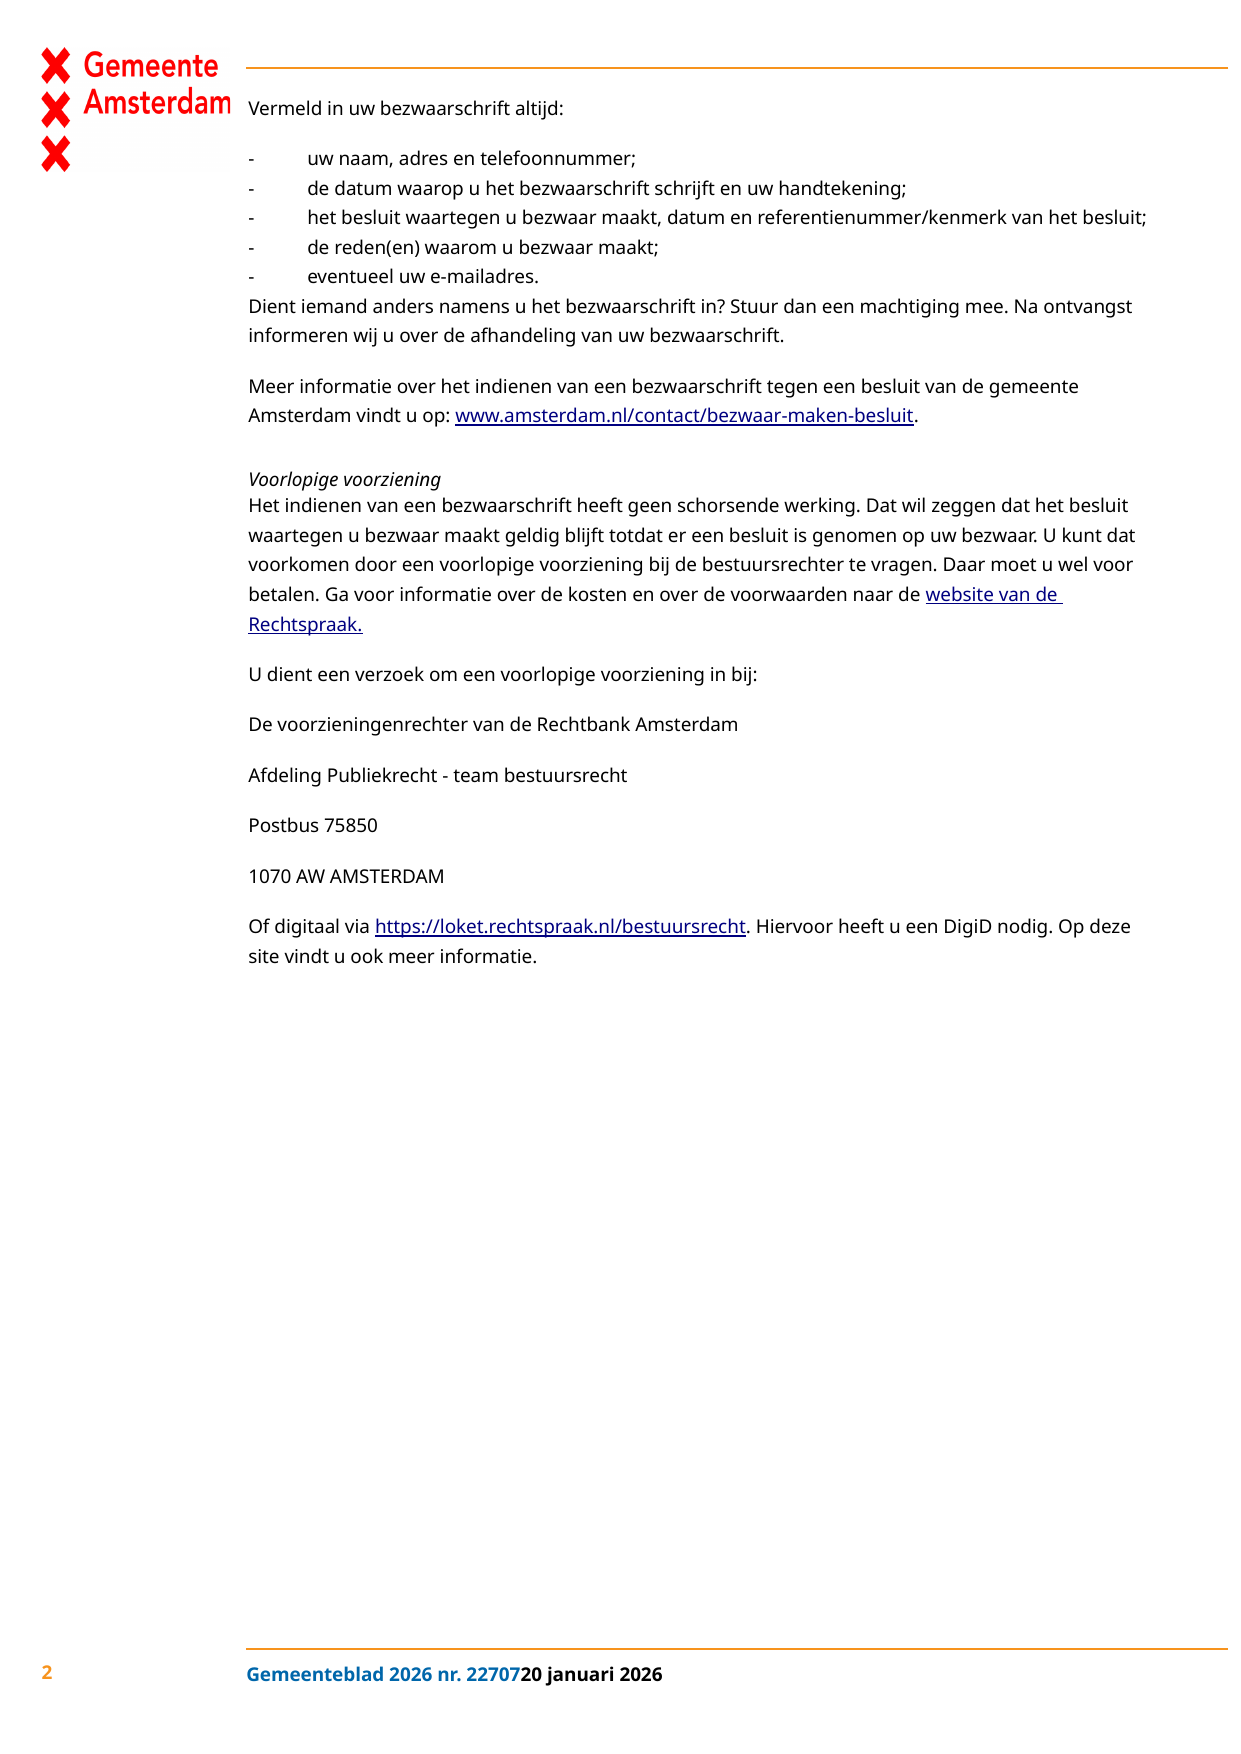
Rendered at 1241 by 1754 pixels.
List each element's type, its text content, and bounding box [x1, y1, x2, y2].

text U dient een verzoek om een voorlopige voorziening in bij: [248, 661, 1152, 687]
text Afdeling Publiekrecht - team bestuursrecht [248, 762, 1152, 788]
text De voorzieningenrechter van de Rechtbank Amsterdam [248, 712, 1152, 737]
text Meer informatie over het indienen van een bezwaarschrift tegen een besluit van de gemeente Amsterdam vindt u op: www.amsterdam.nl/contact/bezwaar-maken-besluit. [248, 373, 1152, 428]
list uw naam, adres en telefoonnummer; [248, 145, 1152, 171]
list de reden(en) waarom u bezwaar maakt; [248, 234, 1152, 260]
text Het indienen van een bezwaarschrift heeft geen schorsende werking. Dat wil zeggen dat het besluit waartegen u bezwaar maakt geldig blijft totdat er een besluit is genomen op uw bezwaar. U kunt dat voorkomen door een voorlopige voorziening bij de bestuursrechter te vragen. Daar moet u wel voor betalen. Ga voor informatie over de kosten en over de voorwaarden naar de website van de Rechtspraak. [248, 492, 1152, 636]
text 1070 AW AMSTERDAM [248, 863, 1152, 888]
list de datum waarop u het bezwaarschrift schrijft en uw handtekening; [248, 175, 1152, 201]
text Voorlopige voorziening [248, 467, 1152, 492]
text Postbus 75850 [248, 812, 1152, 838]
picture [41, 47, 231, 172]
text Of digitaal via https://loket.rechtspraak.nl/bestuursrecht. Hiervoor heeft u een DigiD nodig. Op deze site vindt u ook meer informatie. [248, 913, 1152, 968]
text Dient iemand anders namens u het bezwaarschrift in? Stuur dan een machtiging mee. Na ontvangst informeren wij u over de afhandeling van uw bezwaarschrift. [248, 293, 1152, 348]
list eventueel uw e-mailadres. [248, 263, 1152, 289]
list het besluit waartegen u bezwaar maakt, datum en referentienummer/kenmerk van het besluit; [248, 204, 1152, 230]
text Vermeld in uw bezwaarschrift altijd: [248, 95, 1152, 121]
